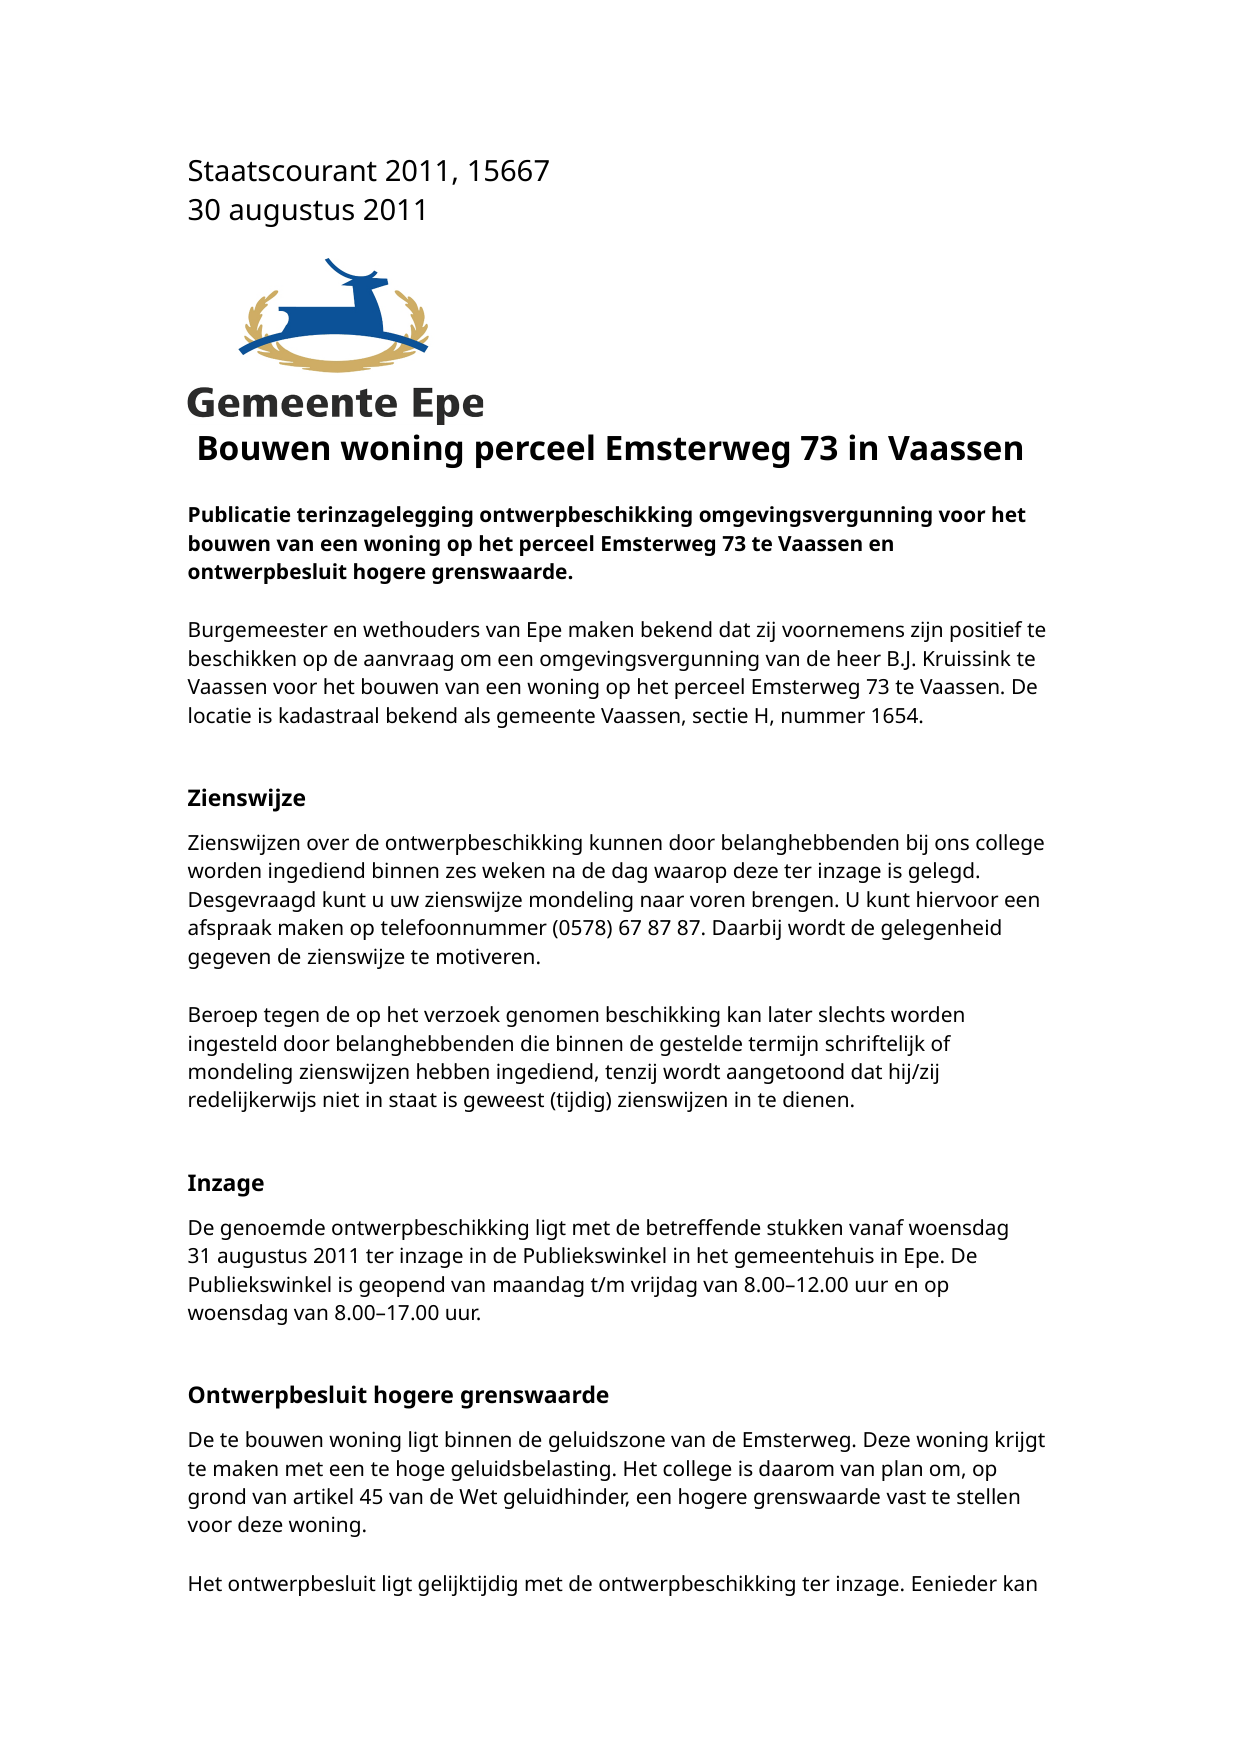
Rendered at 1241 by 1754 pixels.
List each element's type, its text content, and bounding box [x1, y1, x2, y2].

text Staatscourant 2011, 15667 [187, 150, 1053, 190]
text De genoemde ontwerpbeschikking ligt met de betreffende stukken vanaf woensdag 31 augustus 2011 ter inzage in de Publiekswinkel in het gemeentehuis in Epe. De Publiekswinkel is geopend van maandag t/m vrijdag van 8.00–12.00 uur en op woensdag van 8.00–17.00 uur. [187, 1213, 1053, 1327]
subtitle Ontwerpbesluit hogere grenswaarde [187, 1379, 1053, 1410]
text 30 augustus 2011 [187, 190, 1053, 229]
subtitle Bouwen woning perceel Emsterweg 73 in Vaassen [187, 271, 1053, 470]
text Beroep tegen de op het verzoek genomen beschikking kan later slechts worden ingesteld door belanghebbenden die binnen de gestelde termijn schriftelijk of mondeling zienswijzen hebben ingediend, tenzij wordt aangetoond dat hij/zij redelijkerwijs niet in staat is geweest (tijdig) zienswijzen in te dienen. [187, 1000, 1053, 1114]
text Zienswijzen over de ontwerpbeschikking kunnen door belanghebbenden bij ons college worden ingediend binnen zes weken na de dag waarop deze ter inzage is gelegd. Desgevraagd kunt u uw zienswijze mondeling naar voren brengen. U kunt hiervoor een afspraak maken op telefoonnummer (0578) 67 87 87. Daarbij wordt de gelegenheid gegeven de zienswijze te motiveren. [187, 828, 1053, 970]
text Burgemeester en wethouders van Epe maken bekend dat zij voornemens zijn positief te beschikken op de aanvraag om een omgevingsvergunning van de heer B.J. Kruissink te Vaassen voor het bouwen van een woning op het perceel Emsterweg 73 te Vaassen. De locatie is kadastraal bekend als gemeente Vaassen, sectie H, nummer 1654. [187, 616, 1053, 729]
text Publicatie terinzagelegging ontwerpbeschikking omgevingsvergunning voor het bouwen van een woning op het perceel Emsterweg 73 te Vaassen en ontwerpbesluit hogere grenswaarde. [187, 500, 1053, 586]
text De te bouwen woning ligt binnen de geluidszone van de Emsterweg. Deze woning krijgt te maken met een te hoge geluidsbelasting. Het college is daarom van plan om, op grond van artikel 45 van de Wet geluidhinder, een hogere grenswaarde vast te stellen voor deze woning. [187, 1425, 1053, 1539]
subtitle Inzage [187, 1167, 1053, 1198]
text Het ontwerpbesluit ligt gelijktijdig met de ontwerpbeschikking ter inzage. Eenieder kan [187, 1569, 1053, 1597]
subtitle Zienswijze [187, 782, 1053, 813]
picture [187, 258, 484, 425]
